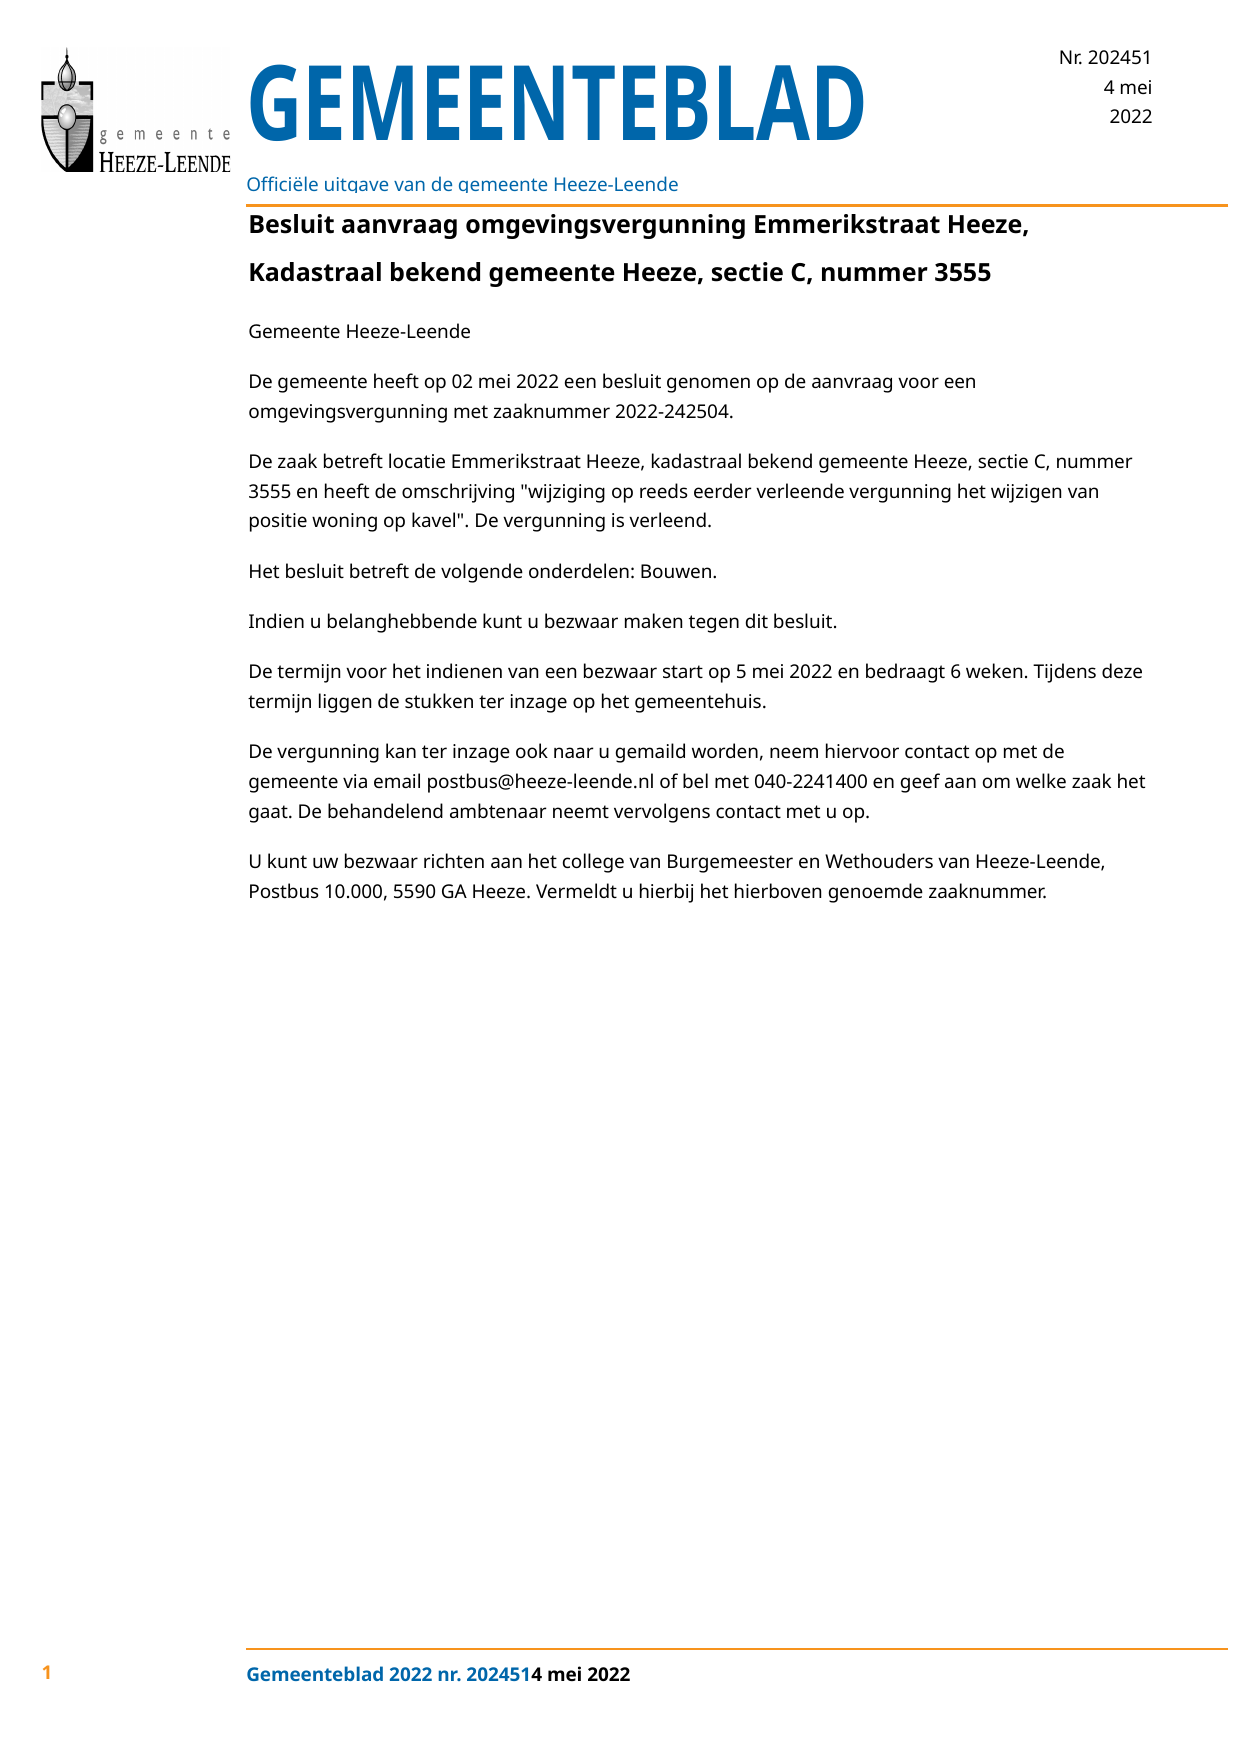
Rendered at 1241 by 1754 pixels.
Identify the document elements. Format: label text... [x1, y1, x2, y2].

text Indien u belanghebbende kunt u bezwaar maken tegen dit besluit. [248, 608, 1152, 634]
picture [41, 47, 231, 172]
text Het besluit betreft de volgende onderdelen: Bouwen. [248, 558, 1152, 584]
text Gemeente Heeze-Leende [248, 318, 1152, 344]
text U kunt uw bezwaar richten aan het college van Burgemeester en Wethouders van Heeze-Leende, Postbus 10.000, 5590 GA Heeze. Vermeldt u hierbij het hierboven genoemde zaaknummer. [248, 848, 1152, 904]
text De gemeente heeft op 02 mei 2022 een besluit genomen op de aanvraag voor een omgevingsvergunning met zaaknummer 2022-242504. [248, 368, 1152, 424]
text De vergunning kan ter inzage ook naar u gemaild worden, neem hiervoor contact op met de gemeente via email postbus@heeze-leende.nl of bel met 040-2241400 en geef aan om welke zaak het gaat. De behandelend ambtenaar neemt vervolgens contact met u op. [248, 739, 1152, 824]
text De zaak betreft locatie Emmerikstraat Heeze, kadastraal bekend gemeente Heeze, sectie C, nummer 3555 en heeft de omschrijving "wijziging op reeds eerder verleende vergunning het wijzigen van positie woning op kavel". De vergunning is verleend. [248, 448, 1152, 533]
text De termijn voor het indienen van een bezwaar start op 5 mei 2022 en bedraagt 6 weken. Tijdens deze termijn liggen de stukken ter inzage op het gemeentehuis. [248, 659, 1152, 714]
text Besluit aanvraag omgevingsvergunning Emmerikstraat Heeze, Kadastraal bekend gemeente Heeze, sectie C, nummer 3555 [248, 207, 1152, 288]
